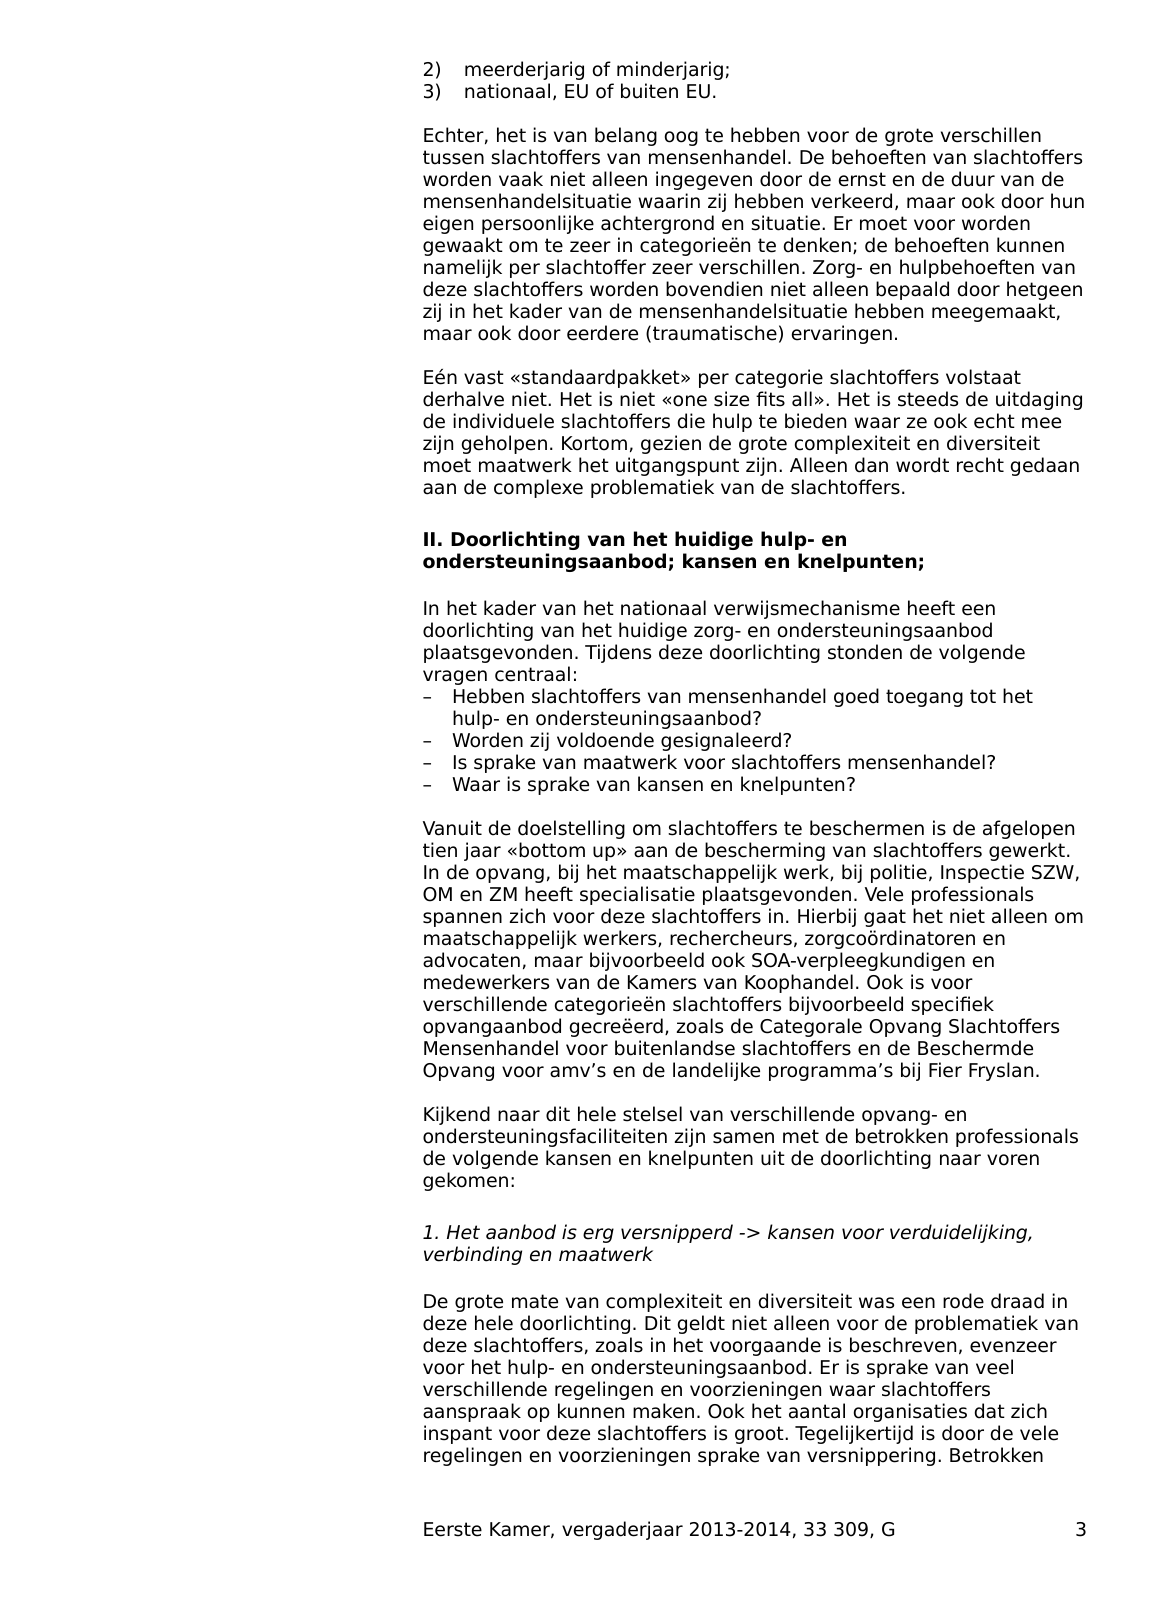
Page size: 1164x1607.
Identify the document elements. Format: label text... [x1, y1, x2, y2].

text – Waar is sprake van kansen en knelpunten? [422, 774, 1087, 796]
text Vanuit de doelstelling om slachtoffers te beschermen is de afgelopen tien jaar «bottom up» aan de bescherming van slachtoffers gewerkt. In de opvang, bij het maatschappelijk werk, bij politie, Inspectie SZW, OM en ZM heeft specialisatie plaatsgevonden. Vele professionals spannen zich voor deze slachtoffers in. Hierbij gaat het niet alleen om maatschappelijk werkers, rechercheurs, zorgcoördinatoren en advocaten, maar bijvoorbeeld ook SOA-verpleegkundigen en medewerkers van de Kamers van Koophandel. Ook is voor verschillende categorieën slachtoffers bijvoorbeeld specifiek opvangaanbod gecreëerd, zoals de Categorale Opvang Slachtoffers Mensenhandel voor buitenlandse slachtoffers en de Beschermde Opvang voor amv’s en de landelijke programma’s bij Fier Fryslan. [422, 818, 1087, 1082]
text De grote mate van complexiteit en diversiteit was een rode draad in deze hele doorlichting. Dit geldt niet alleen voor de problematiek van deze slachtoffers, zoals in het voorgaande is beschreven, evenzeer voor het hulp- en ondersteuningsaanbod. Er is sprake van veel verschillende regelingen en voorzieningen waar slachtoffers aanspraak op kunnen maken. Ook het aantal organisaties dat zich inspant voor deze slachtoffers is groot. Tegelijkertijd is door de vele regelingen en voorzieningen sprake van versnippering. Betrokken [422, 1291, 1087, 1467]
text 3) nationaal, EU of buiten EU. [422, 81, 1087, 103]
text Echter, het is van belang oog te hebben voor de grote verschillen tussen slachtoffers van mensenhandel. De behoeften van slachtoffers worden vaak niet alleen ingegeven door de ernst en de duur van de mensenhandelsituatie waarin zij hebben verkeerd, maar ook door hun eigen persoonlijke achtergrond en situatie. Er moet voor worden gewaakt om te zeer in categorieën te denken; de behoeften kunnen namelijk per slachtoffer zeer verschillen. Zorg- en hulpbehoeften van deze slachtoffers worden bovendien niet alleen bepaald door hetgeen zij in het kader van de mensenhandelsituatie hebben meegemaakt, maar ook door eerdere (traumatische) ervaringen. [422, 125, 1087, 345]
text Kijkend naar dit hele stelsel van verschillende opvang- en ondersteuningsfaciliteiten zijn samen met de betrokken professionals de volgende kansen en knelpunten uit de doorlichting naar voren gekomen: [422, 1104, 1087, 1192]
subtitle II. Doorlichting van het huidige hulp- en ondersteuningsaanbod; kansen en knelpunten; [422, 529, 1087, 573]
subtitle 1. Het aanbod is erg versnipperd -> kansen voor verduidelijking, verbinding en maatwerk [422, 1222, 1087, 1266]
text – Worden zij voldoende gesignaleerd? [422, 730, 1087, 752]
text Eén vast «standaardpakket» per categorie slachtoffers volstaat derhalve niet. Het is niet «one size fits all». Het is steeds de uitdaging de individuele slachtoffers die hulp te bieden waar ze ook echt mee zijn geholpen. Kortom, gezien de grote complexiteit en diversiteit moet maatwerk het uitgangspunt zijn. Alleen dan wordt recht gedaan aan de complexe problematiek van de slachtoffers. [422, 367, 1087, 499]
text In het kader van het nationaal verwijsmechanisme heeft een doorlichting van het huidige zorg- en ondersteuningsaanbod plaatsgevonden. Tijdens deze doorlichting stonden de volgende vragen centraal: [422, 598, 1087, 686]
text – Hebben slachtoffers van mensenhandel goed toegang tot het hulp- en ondersteuningsaanbod? [422, 686, 1087, 730]
text 2) meerderjarig of minderjarig; [422, 59, 1087, 81]
text – Is sprake van maatwerk voor slachtoffers mensenhandel? [422, 752, 1087, 774]
